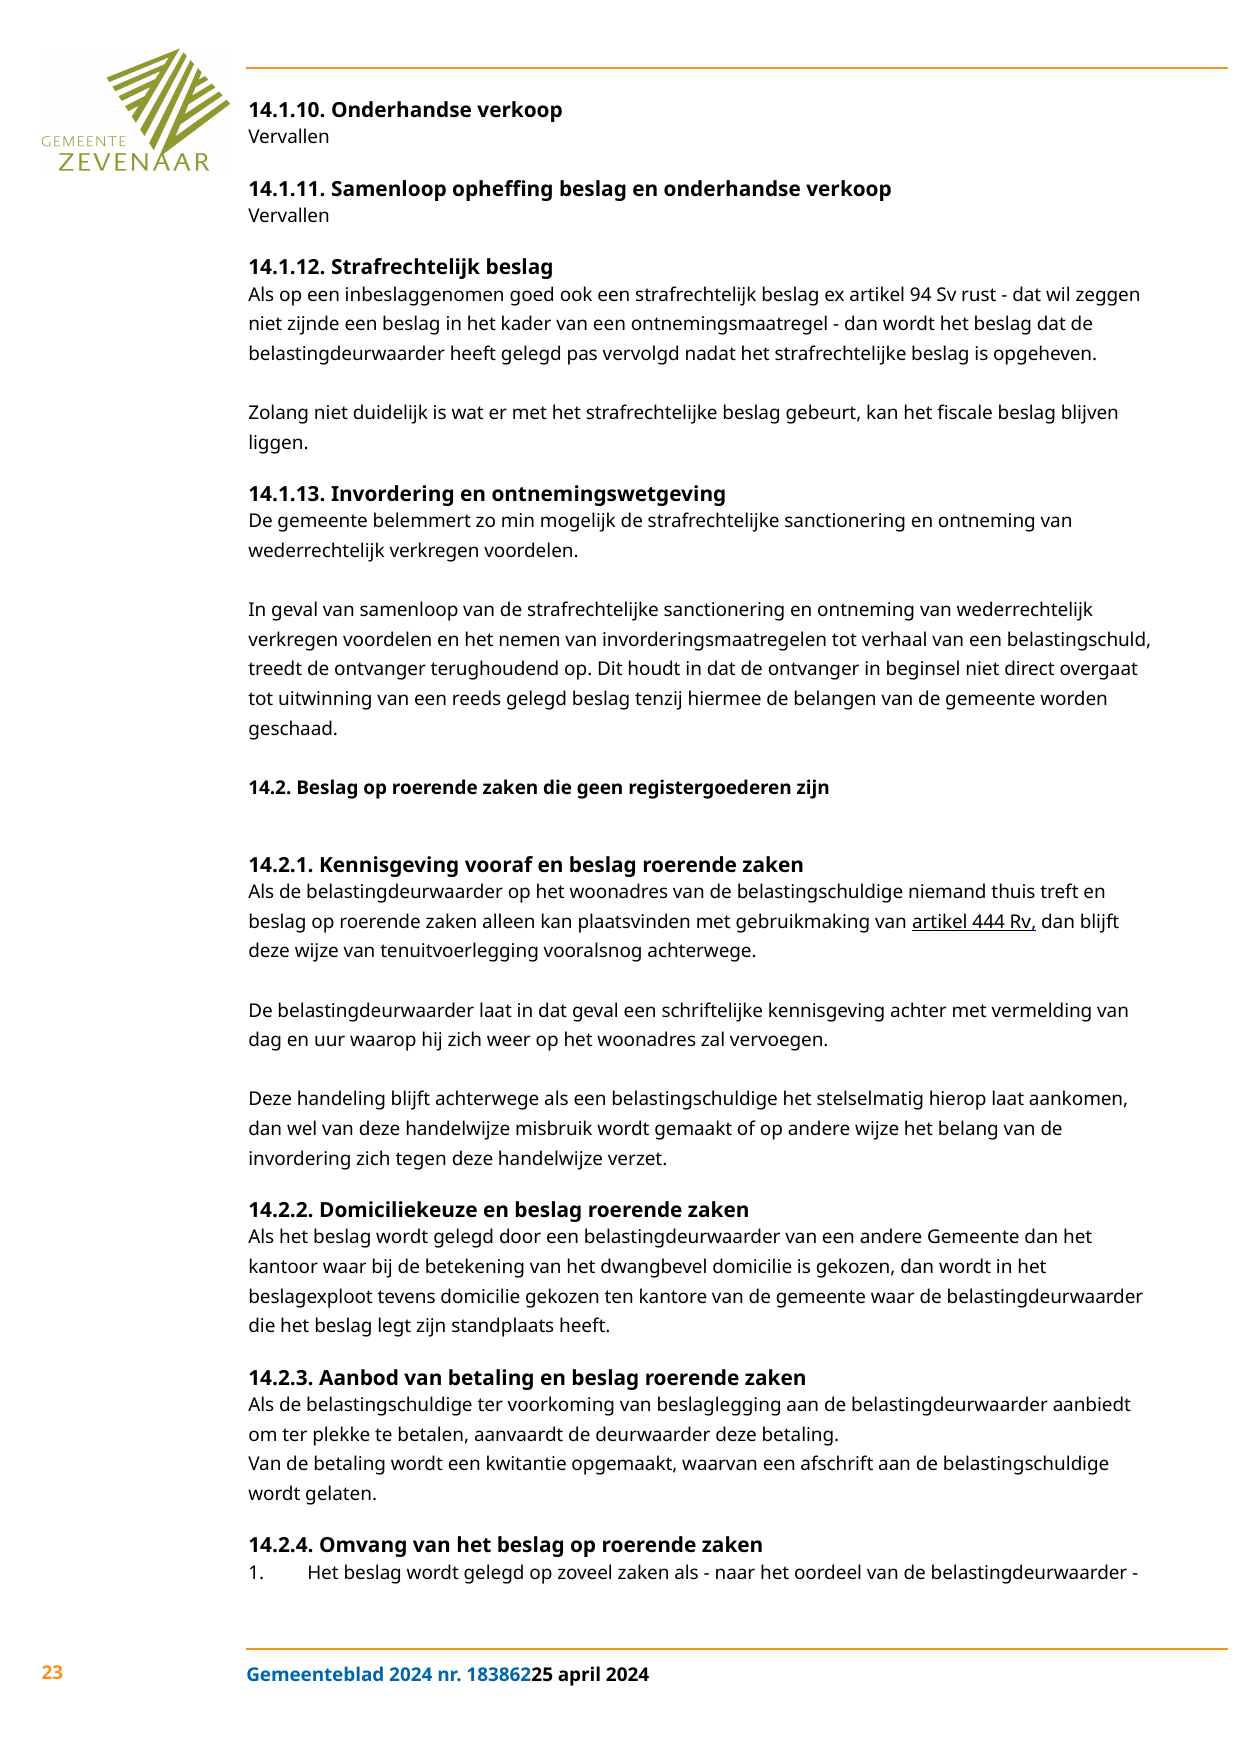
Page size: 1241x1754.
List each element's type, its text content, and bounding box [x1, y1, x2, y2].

text In geval van samenloop van de strafrechtelijke sanctionering en ontneming van wederrechtelijk verkregen voordelen en het nemen van invorderingsmaatregelen tot verhaal van een belastingschuld, treedt de ontvanger terughoudend op. Dit houdt in dat de ontvanger in beginsel niet direct overgaat tot uitwinning van een reeds gelegd beslag tenzij hiermee de belangen van de gemeente worden geschaad. [248, 596, 1152, 741]
text 14.2.2. Domiciliekeuze en beslag roerende zaken [248, 1195, 1152, 1224]
text 14.2.3. Aanbod van betaling en beslag roerende zaken [248, 1363, 1152, 1391]
text Als het beslag wordt gelegd door een belastingdeurwaarder van een andere Gemeente dan het kantoor waar bij de betekening van het dwangbevel domicilie is gekozen, dan wordt in het beslagexploot tevens domicilie gekozen ten kantore van de gemeente waar de belastingdeurwaarder die het beslag legt zijn standplaats heeft. [248, 1224, 1152, 1338]
text 14.1.12. Strafrechtelijk beslag [248, 252, 1152, 281]
text 14.1.11. Samenloop opheffing beslag en onderhandse verkoop [248, 174, 1152, 202]
picture [41, 47, 231, 172]
text Als de belastingdeurwaarder op het woonadres van de belastingschuldige niemand thuis treft en beslag op roerende zaken alleen kan plaatsvinden met gebruikmaking van artikel 444 Rv, dan blijft deze wijze van tenuitvoerlegging vooralsnog achterwege. [248, 878, 1152, 963]
text 14.1.10. Onderhandse verkoop [248, 95, 1152, 123]
text Als de belastingschuldige ter voorkoming van beslaglegging aan de belastingdeurwaarder aanbiedt om ter plekke te betalen, aanvaardt de deurwaarder deze betaling. [248, 1391, 1152, 1447]
text Vervallen [248, 202, 1152, 228]
text De gemeente belemmert zo min mogelijk de strafrechtelijke sanctionering en ontneming van wederrechtelijk verkregen voordelen. [248, 508, 1152, 563]
text Zolang niet duidelijk is wat er met het strafrechtelijke beslag gebeurt, kan het fiscale beslag blijven liggen. [248, 399, 1152, 454]
text 14.2.1. Kennisgeving vooraf en beslag roerende zaken [248, 850, 1152, 878]
text Van de betaling wordt een kwitantie opgemaakt, waarvan een afschrift aan de belastingschuldige wordt gelaten. [248, 1450, 1152, 1506]
list Het beslag wordt gelegd op zoveel zaken als - naar het oordeel van de belastingdeurwaarder [248, 1559, 1152, 1584]
text Vervallen [248, 123, 1152, 149]
text 14.1.13. Invordering en ontnemingswetgeving [248, 479, 1152, 508]
text Als op een inbeslaggenomen goed ook een strafrechtelijk beslag ex artikel 94 Sv rust - dat wil zeggen niet zijnde een beslag in het kader van een ontnemingsmaatregel - dan wordt het beslag dat de belastingdeurwaarder heeft gelegd pas vervolgd nadat het strafrechtelijke beslag is opgeheven. [248, 281, 1152, 366]
text De belastingdeurwaarder laat in dat geval een schriftelijke kennisgeving achter met vermelding van dag en uur waarop hij zich weer op het woonadres zal vervoegen. [248, 997, 1152, 1052]
text 14.2. Beslag op roerende zaken die geen registergoederen zijn [248, 774, 1152, 800]
text 14.2.4. Omvang van het beslag op roerende zaken [248, 1530, 1152, 1559]
text Deze handeling blijft achterwege als een belastingschuldige het stelselmatig hierop laat aankomen, dan wel van deze handelwijze misbruik wordt gemaakt of op andere wijze het belang van de invordering zich tegen deze handelwijze verzet. [248, 1086, 1152, 1171]
